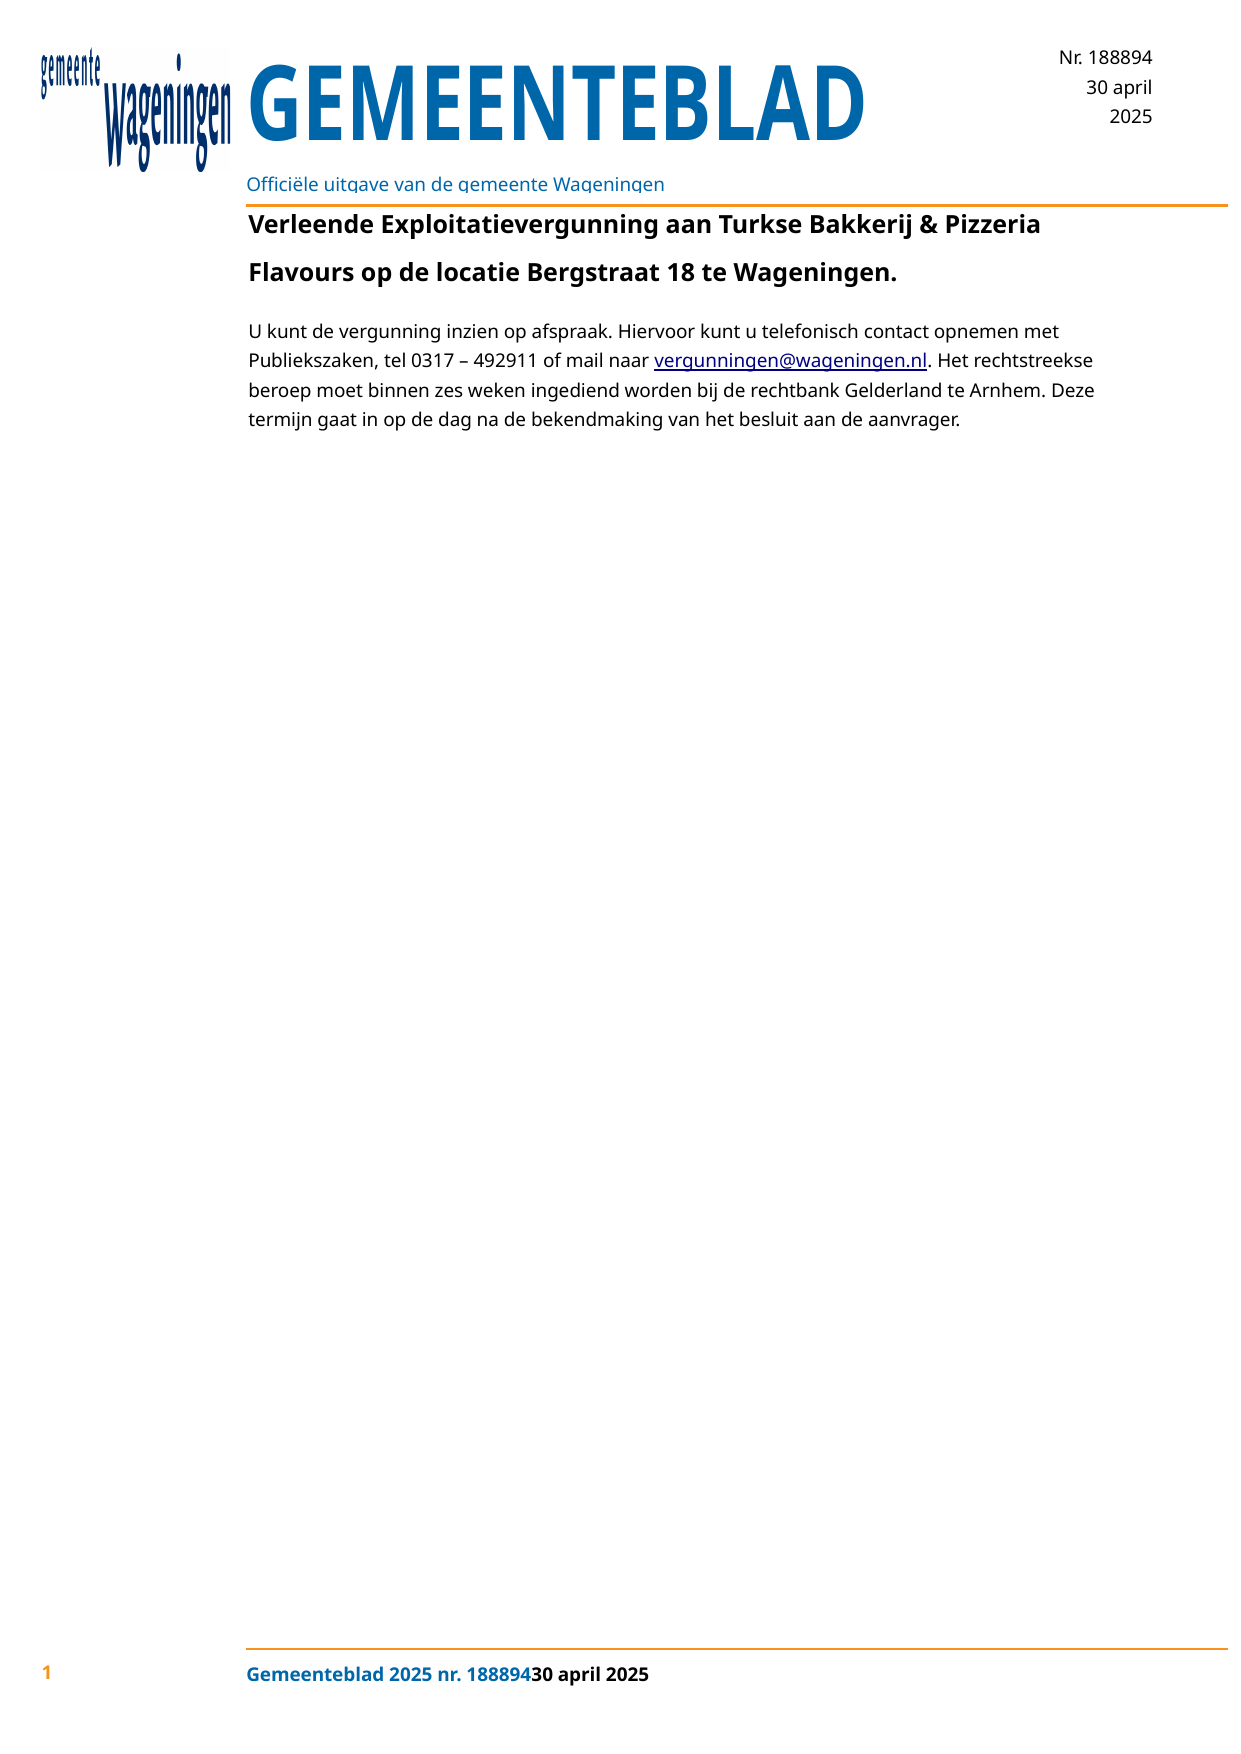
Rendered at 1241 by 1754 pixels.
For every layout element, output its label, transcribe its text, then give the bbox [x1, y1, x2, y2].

text Verleende Exploitatievergunning aan Turkse Bakkerij & Pizzeria Flavours op de locatie Bergstraat 18 te Wageningen. [248, 207, 1152, 288]
text U kunt de vergunning inzien op afspraak. Hiervoor kunt u telefonisch contact opnemen met Publiekszaken, tel 0317 – 492911 of mail naar vergunningen@wageningen.nl. Het rechtstreekse beroep moet binnen zes weken ingediend worden bij de rechtbank Gelderland te Arnhem. Deze termijn gaat in op de dag na de bekendmaking van het besluit aan de aanvrager. [248, 318, 1152, 432]
picture [41, 47, 231, 172]
